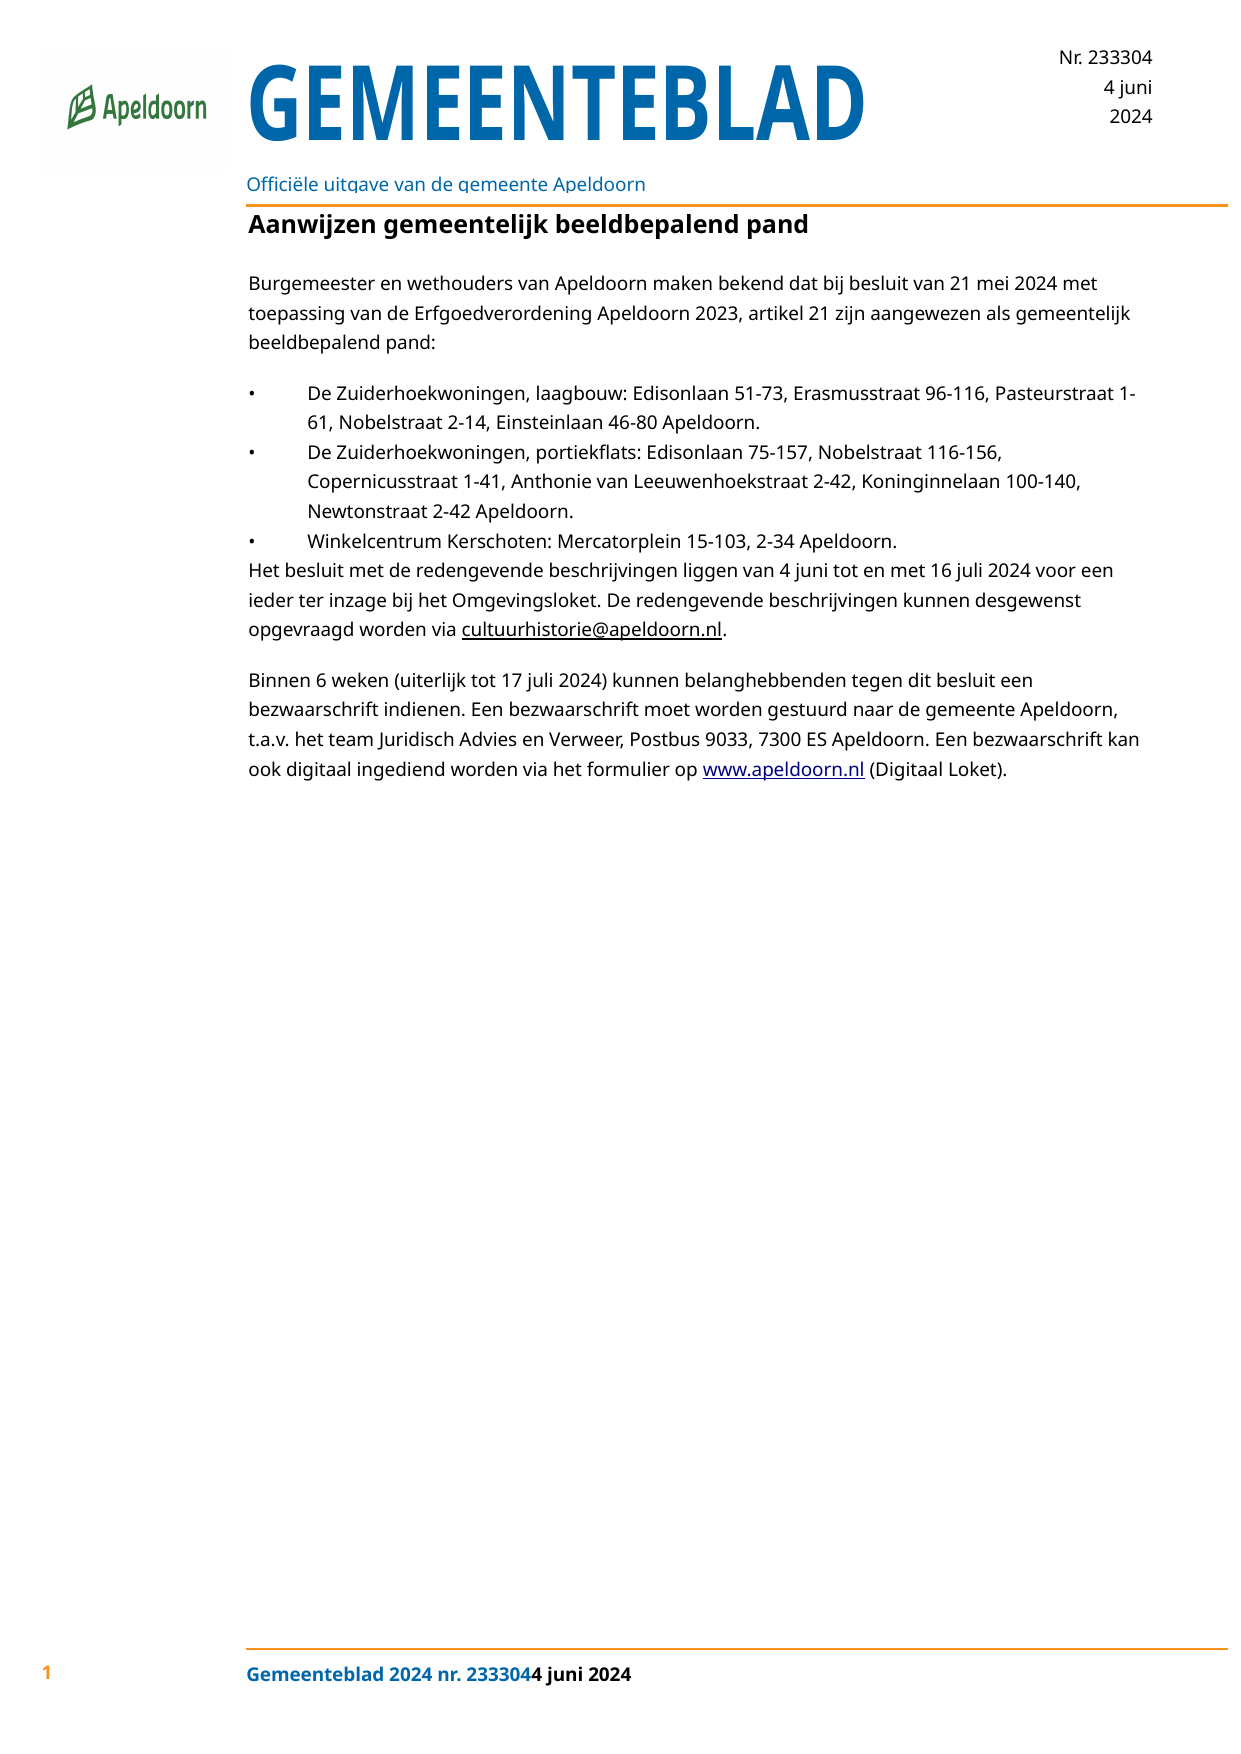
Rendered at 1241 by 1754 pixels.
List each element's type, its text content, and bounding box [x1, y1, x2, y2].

text Burgemeester en wethouders van Apeldoorn maken bekend dat bij besluit van 21 mei 2024 met toepassing van de Erfgoedverordening Apeldoorn 2023, artikel 21 zijn aangewezen als gemeentelijk beeldbepalend pand: [248, 270, 1152, 355]
text Aanwijzen gemeentelijk beeldbepalend pand [248, 207, 1152, 241]
text Het besluit met de redengevende beschrijvingen liggen van 4 juni tot en met 16 juli 2024 voor een ieder ter inzage bij het Omgevingsloket. De redengevende beschrijvingen kunnen desgewenst opgevraagd worden via cultuurhistorie@apeldoorn.nl. [248, 557, 1152, 642]
list De Zuiderhoekwoningen, laagbouw: Edisonlaan 51-73, Erasmusstraat 96-116, Pasteurstraat 1-61, Nobelstraat 2-14, Einsteinlaan 46-80 Apeldoorn. [248, 380, 1152, 435]
text Binnen 6 weken (uiterlijk tot 17 juli 2024) kunnen belanghebbenden tegen dit besluit een bezwaarschrift indienen. Een bezwaarschrift moet worden gestuurd naar de gemeente Apeldoorn, t.a.v. het team Juridisch Advies en Verweer, Postbus 9033, 7300 ES Apeldoorn. Een bezwaarschrift kan ook digitaal ingediend worden via het formulier op www.apeldoorn.nl (Digitaal Loket). [248, 667, 1152, 781]
list Winkelcentrum Kerschoten: Mercatorplein 15-103, 2-34 Apeldoorn. [248, 528, 1152, 553]
list De Zuiderhoekwoningen, portiekflats: Edisonlaan 75-157, Nobelstraat 116-156, Copernicusstraat 1-41, Anthonie van Leeuwenhoekstraat 2-42, Koninginnelaan 100-140, Newtonstraat 2-42 Apeldoorn. [248, 439, 1152, 524]
picture [41, 47, 231, 172]
